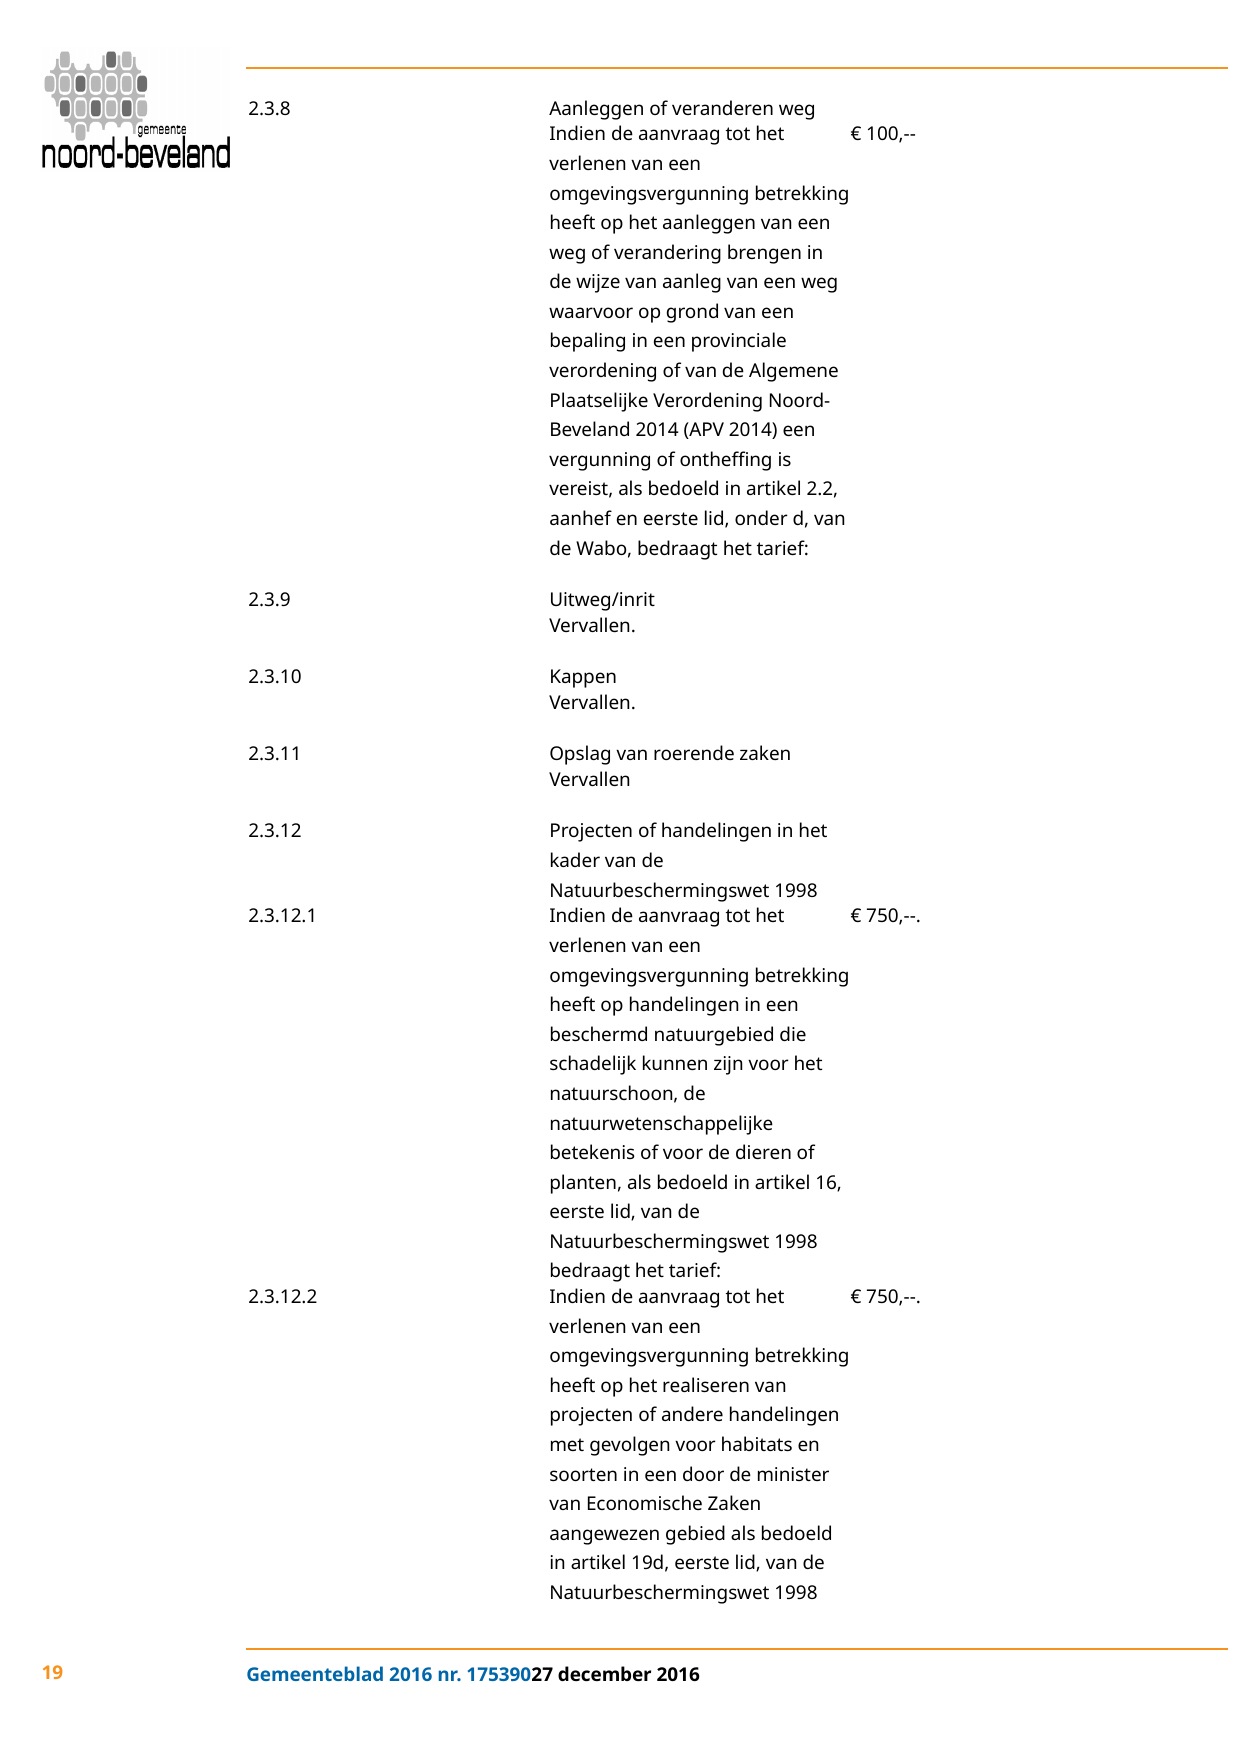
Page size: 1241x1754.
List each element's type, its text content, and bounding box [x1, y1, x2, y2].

table_cell [549, 715, 850, 741]
table_cell [850, 560, 1152, 586]
table_cell € 100,-- [850, 121, 1152, 560]
table_cell Projecten of handelingen in het kader van de Natuurbeschermingswet 1998 [549, 818, 850, 903]
table_cell [248, 560, 549, 586]
table_cell [850, 612, 1152, 638]
table_cell [549, 792, 850, 818]
table_cell [850, 663, 1152, 689]
table_cell [850, 741, 1152, 766]
table_cell Indien de aanvraag tot het verlenen van een omgevingsvergunning betrekking heeft op het realiseren van projecten of andere handelingen met gevolgen voor habitats en soorten in een door de minister van Economische Zaken aangewezen gebied als bedoeld in artikel 19d, eerste lid, van de Natuurbeschermingswet 1998 [549, 1283, 850, 1605]
table_cell [248, 612, 549, 638]
table_cell [248, 689, 549, 715]
table_cell [549, 638, 850, 663]
table_cell [850, 638, 1152, 663]
table_cell [850, 689, 1152, 715]
table_cell [850, 818, 1152, 903]
table_cell [248, 715, 549, 741]
table_cell Indien de aanvraag tot het verlenen van een omgevingsvergunning betrekking heeft op handelingen in een beschermd natuurgebied die schadelijk kunnen zijn voor het natuurschoon, de natuurwetenschappelijke betekenis of voor de dieren of planten, als bedoeld in artikel 16, eerste lid, van de Natuurbeschermingswet 1998 bedraagt het tarief: [549, 903, 850, 1283]
table_cell Vervallen. [549, 689, 850, 715]
table_cell Indien de aanvraag tot het verlenen van een omgevingsvergunning betrekking heeft op het aanleggen van een weg of verandering brengen in de wijze van aanleg van een weg waarvoor op grond van een bepaling in een provinciale verordening of van de Algemene Plaatselijke Verordening Noord-Beveland 2014 (APV 2014) een vergunning of ontheffing is vereist, als bedoeld in artikel 2.2, aanhef en eerste lid, onder d, van de Wabo, bedraagt het tarief: [549, 121, 850, 560]
table_cell [248, 638, 549, 663]
table_cell 2.3.12.2 [248, 1283, 549, 1605]
table_cell [248, 121, 549, 560]
table_cell 2.3.9 [248, 586, 549, 612]
table_cell [850, 95, 1152, 121]
table_cell 2.3.10 [248, 663, 549, 689]
table_cell € 750,--. [850, 903, 1152, 1283]
table_cell 2.3.11 [248, 741, 549, 766]
table_cell [850, 766, 1152, 792]
table_cell Kappen [549, 663, 850, 689]
table_cell 2.3.12 [248, 818, 549, 903]
table_cell [850, 715, 1152, 741]
table_cell [850, 792, 1152, 818]
table_cell Vervallen [549, 766, 850, 792]
table_cell 2.3.12.1 [248, 903, 549, 1283]
table_cell [549, 560, 850, 586]
table_cell Opslag van roerende zaken [549, 741, 850, 766]
table_cell € 750,--. [850, 1283, 1152, 1605]
table_cell Aanleggen of veranderen weg [549, 95, 850, 121]
table_cell [850, 586, 1152, 612]
table_cell [248, 766, 549, 792]
table_cell [248, 792, 549, 818]
table_cell 2.3.8 [248, 95, 549, 121]
picture [41, 47, 231, 172]
table_cell Uitweg/inrit [549, 586, 850, 612]
table_cell Vervallen. [549, 612, 850, 638]
